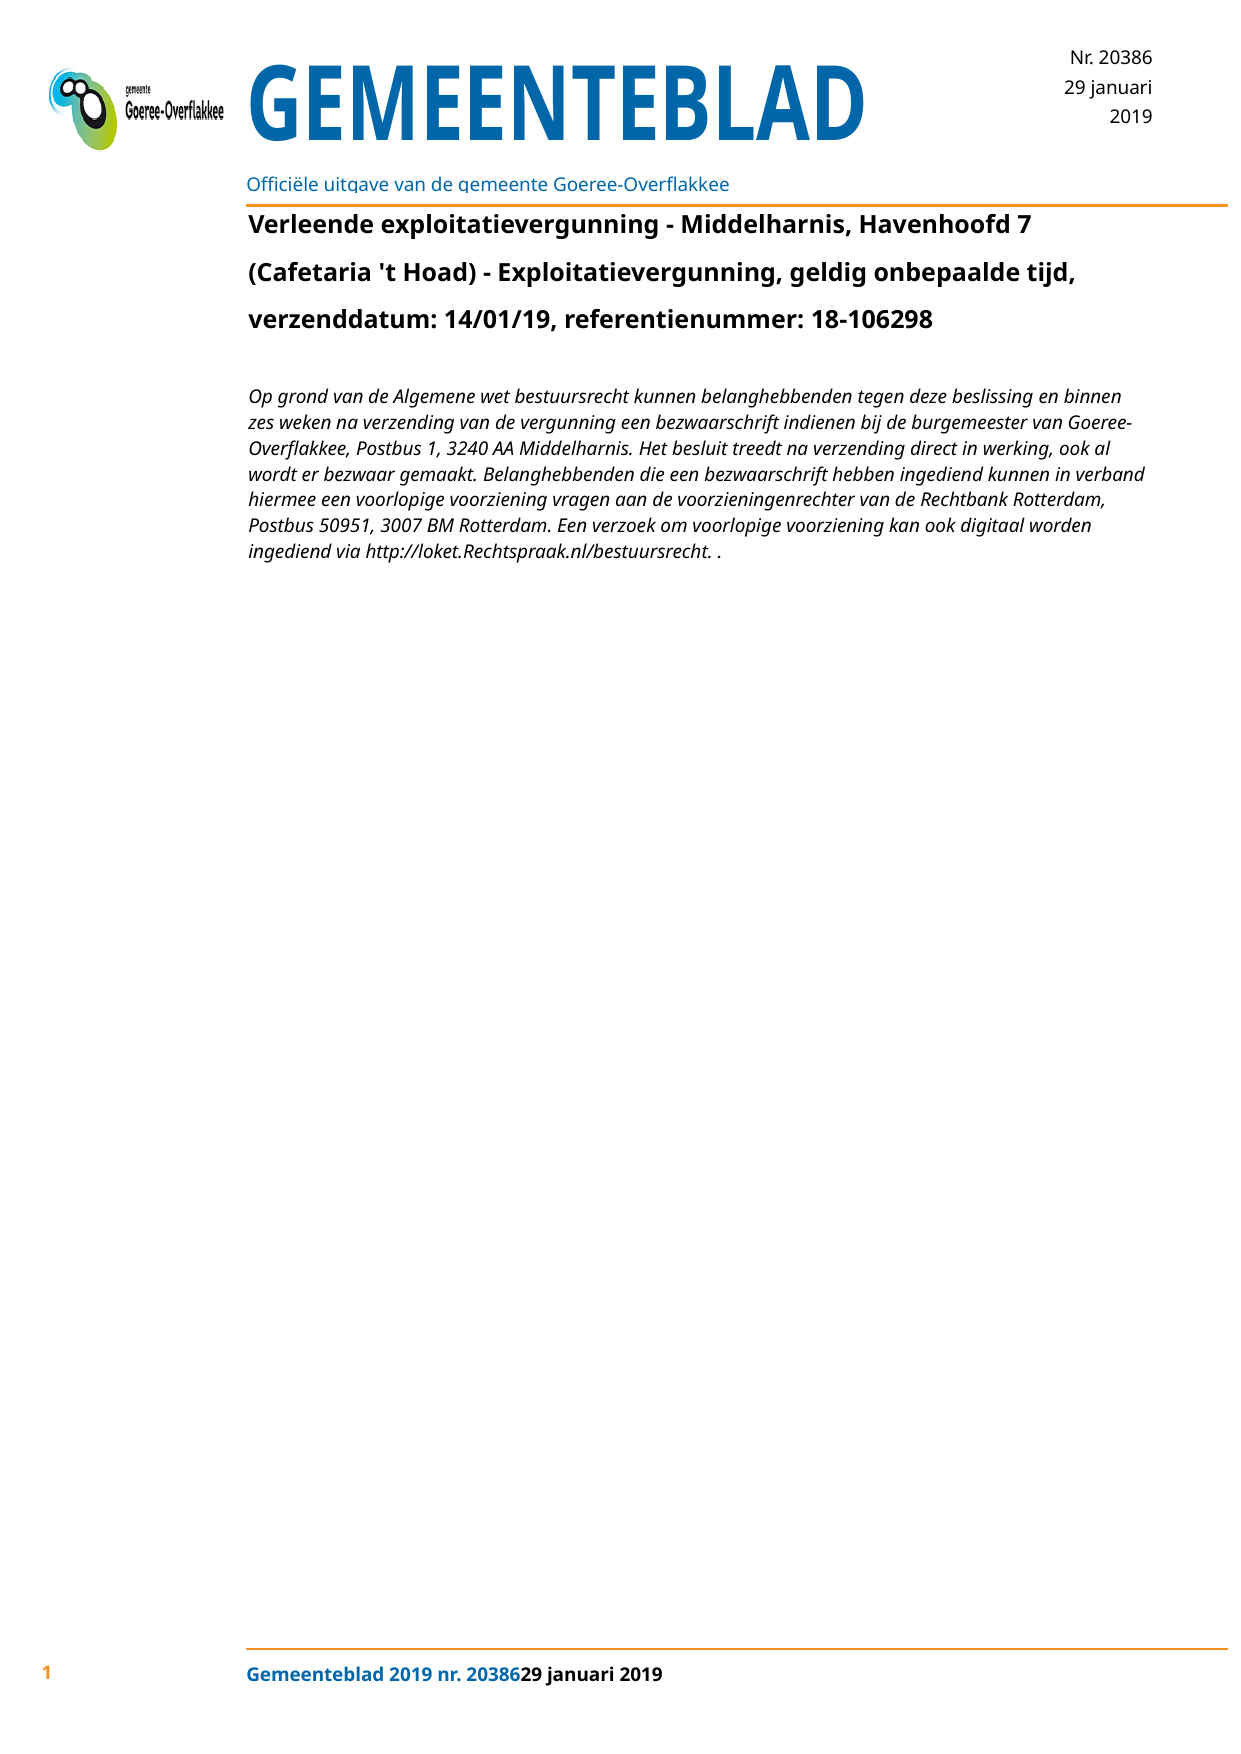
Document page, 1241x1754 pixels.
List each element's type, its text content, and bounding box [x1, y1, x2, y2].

text Verleende exploitatievergunning - Middelharnis, Havenhoofd 7 (Cafetaria 't Hoad) - Exploitatievergunning, geldig onbepaalde tijd, verzenddatum: 14/01/19, referentienummer: 18-106298 [248, 207, 1152, 336]
picture [41, 47, 231, 172]
text Op grond van de Algemene wet bestuursrecht kunnen belanghebbenden tegen deze beslissing en binnen zes weken na verzending van de vergunning een bezwaarschrift indienen bij de burgemeester van Goeree-Overflakkee, Postbus 1, 3240 AA Middelharnis. Het besluit treedt na verzending direct in werking, ook al wordt er bezwaar gemaakt. Belanghebbenden die een bezwaarschrift hebben ingediend kunnen in verband hiermee een voorlopige voorziening vragen aan de voorzieningenrechter van de Rechtbank Rotterdam, Postbus 50951, 3007 BM Rotterdam. Een verzoek om voorlopige voorziening kan ook digitaal worden ingediend via http://loket.Rechtspraak.nl/bestuursrecht. . [248, 384, 1152, 564]
